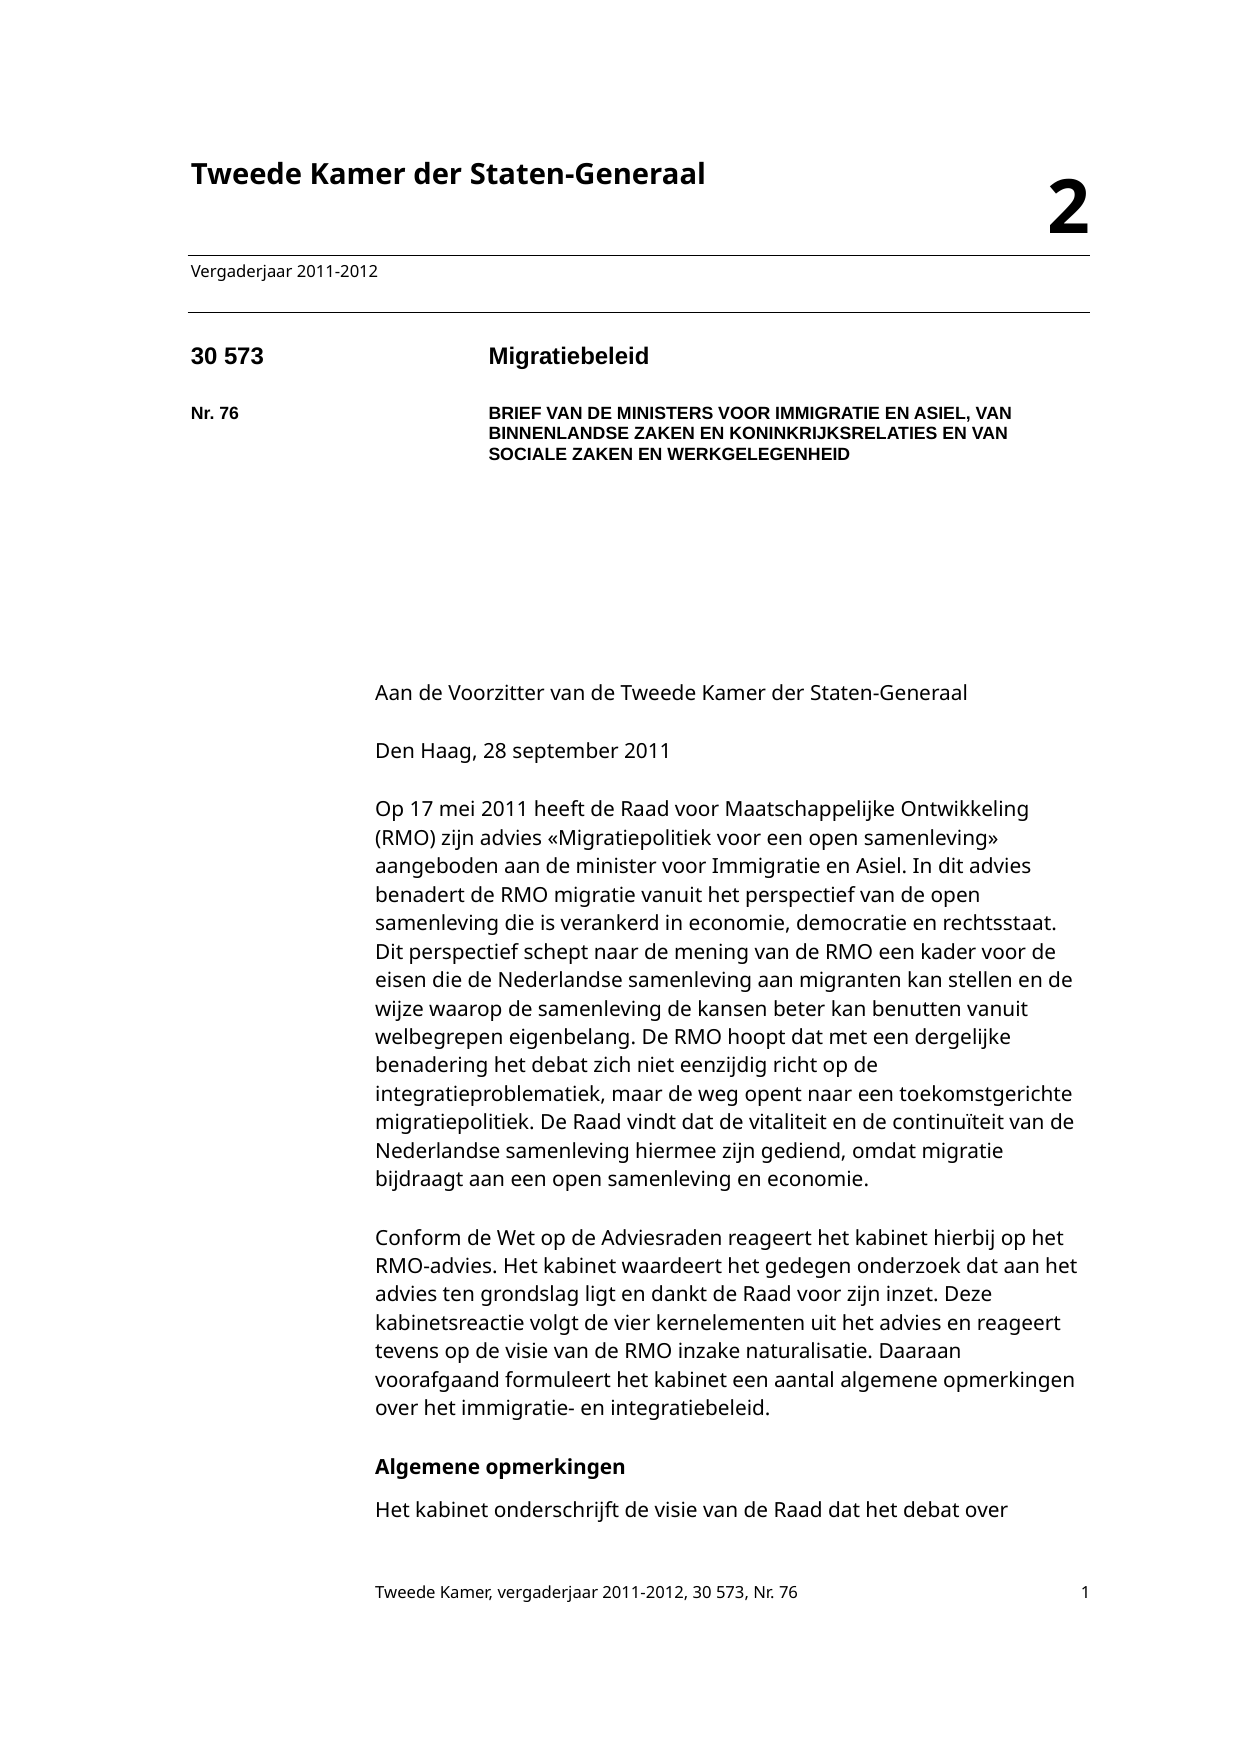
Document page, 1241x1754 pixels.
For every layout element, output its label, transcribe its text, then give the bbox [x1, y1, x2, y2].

text Den Haag, 28 september 2011 [375, 736, 1090, 764]
text Conform de Wet op de Adviesraden reageert het kabinet hierbij op het RMO-advies. Het kabinet waardeert het gedegen onderzoek dat aan het advies ten grondslag ligt en dankt de Raad voor zijn inzet. Deze kabinetsreactie volgt de vier kernelementen uit het advies en reageert tevens op de visie van de RMO inzake naturalisatie. Daaraan voorafgaand formuleert het kabinet een aantal algemene opmerkingen over het immigratie- en integratiebeleid. [375, 1223, 1090, 1422]
table_cell Migratiebeleid [485, 339, 1090, 399]
table_cell 30 573 [188, 339, 485, 399]
table_cell BRIEF VAN DE MINISTERS VOOR IMMIGRATIE EN ASIEL, VAN BINNENLANDSE ZAKEN EN KONINKRIJKSRELATIES EN VAN SOCIALE ZAKEN EN WERKGELEGENHEID [485, 399, 1090, 559]
table_header 2 [910, 150, 1090, 255]
text Het kabinet onderschrijft de visie van de Raad dat het debat over [375, 1495, 1090, 1524]
table_cell Nr. 76 [188, 399, 485, 559]
table_header Tweede Kamer der Staten-Generaal [188, 150, 909, 255]
table_cell [485, 313, 1090, 339]
text Op 17 mei 2011 heeft de Raad voor Maatschappelijke Ontwikkeling (RMO) zijn advies «Migratiepolitiek voor een open samenleving» aangeboden aan de minister voor Immigratie en Asiel. In dit advies benadert de RMO migratie vanuit het perspectief van de open samenleving die is verankerd in economie, democratie en rechtsstaat. Dit perspectief schept naar de mening van de RMO een kader voor de eisen die de Nederlandse samenleving aan migranten kan stellen en de wijze waarop de samenleving de kansen beter kan benutten vanuit welbegrepen eigenbelang. De RMO hoopt dat met een dergelijke benadering het debat zich niet eenzijdig richt op de integratieproblematiek, maar de weg opent naar een toekomstgerichte migratiepolitiek. De Raad vindt dat de vitaliteit en de continuïteit van de Nederlandse samenleving hiermee zijn gediend, omdat migratie bijdraagt aan een open samenleving en economie. [375, 794, 1090, 1193]
table_cell Vergaderjaar 2011-2012 [188, 256, 485, 312]
table_cell [188, 313, 485, 339]
text Aan de Voorzitter van de Tweede Kamer der Staten-Generaal [375, 678, 1090, 706]
table_cell [485, 256, 1090, 312]
text Algemene opmerkingen [375, 1452, 1090, 1480]
